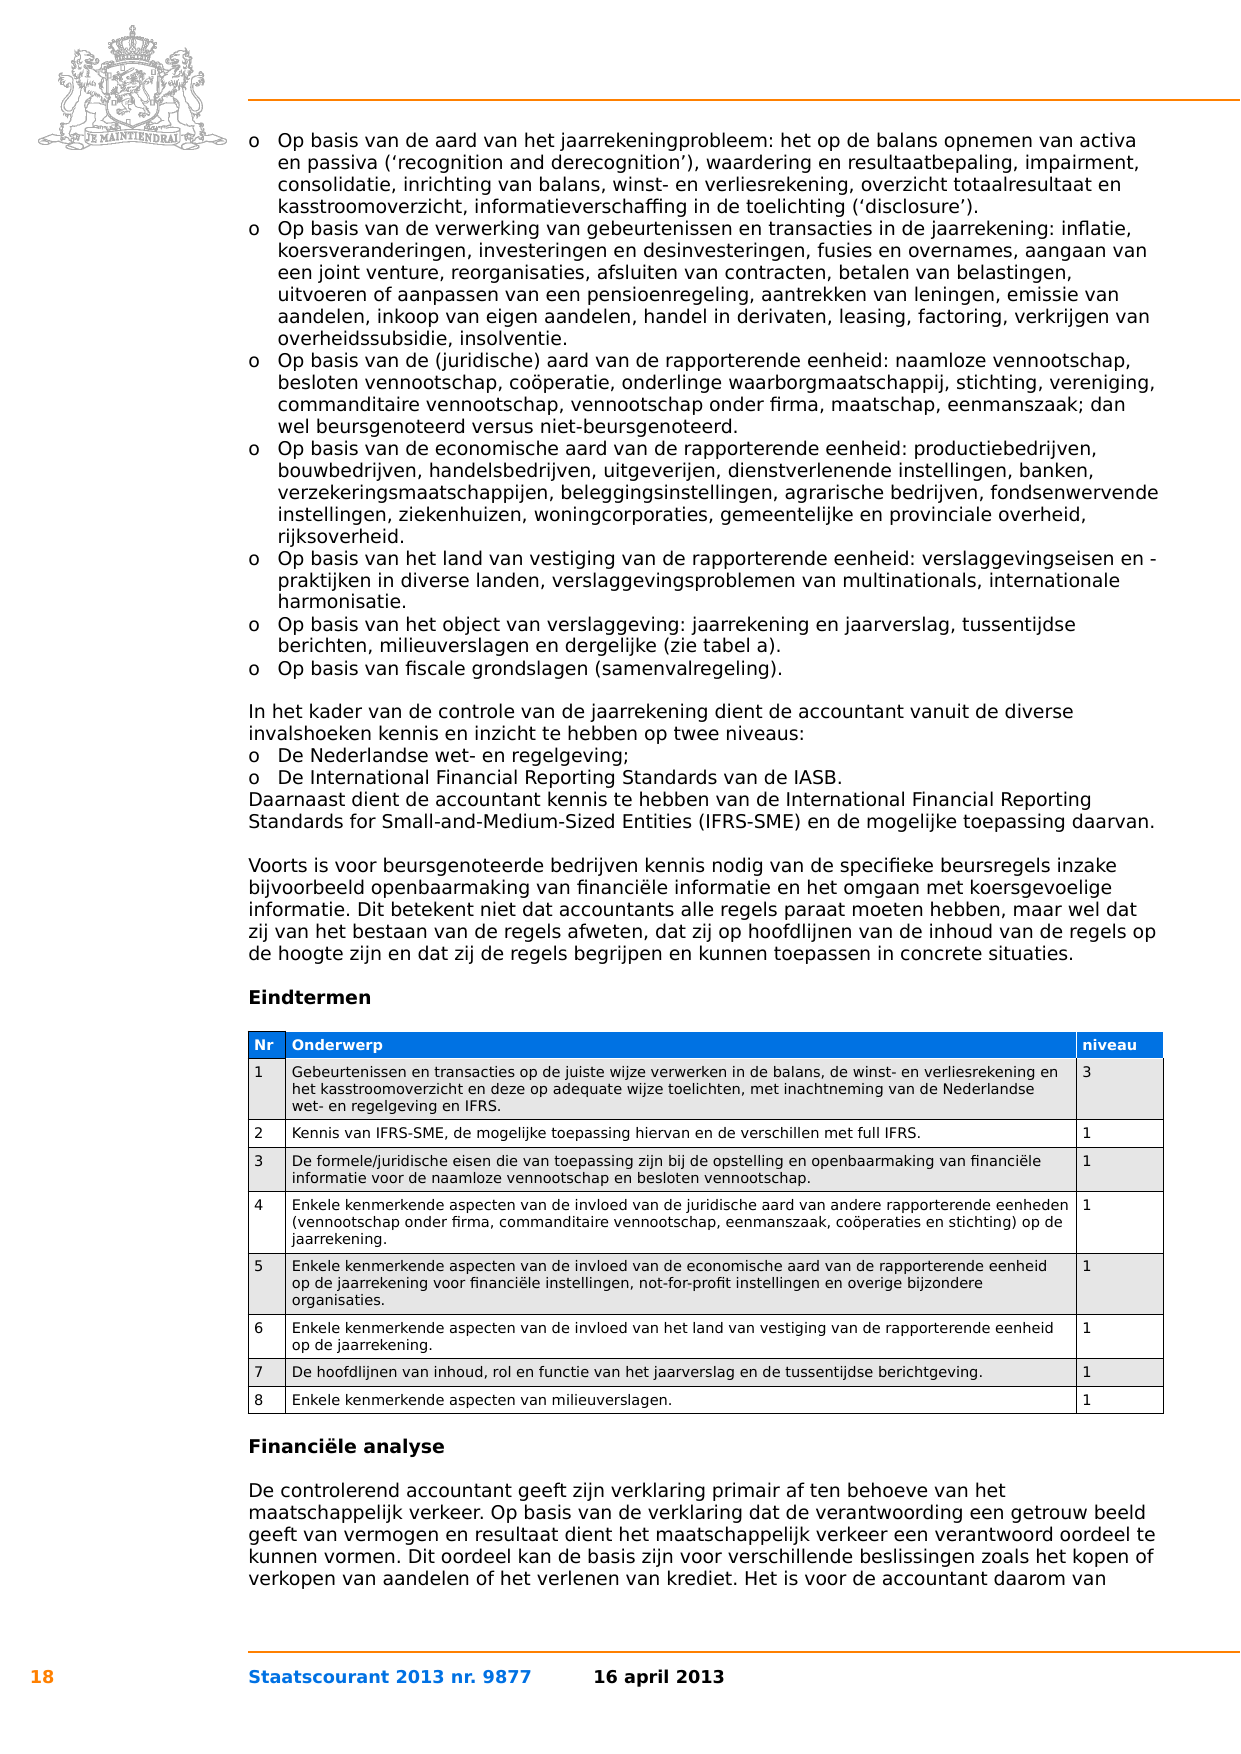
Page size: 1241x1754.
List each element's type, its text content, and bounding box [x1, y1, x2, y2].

text De controlerend accountant geeft zijn verklaring primair af ten behoeve van het maatschappelijk verkeer. Op basis van de verklaring dat de verantwoording een getrouw beeld geeft van vermogen en resultaat dient het maatschappelijk verkeer een verantwoord oordeel te kunnen vormen. Dit oordeel kan de basis zijn voor verschillende beslissingen zoals het kopen of verkopen van aandelen of het verlenen van krediet. Het is voor de accountant daarom van [248, 1480, 1163, 1590]
text Voorts is voor beursgenoteerde bedrijven kennis nodig van de specifieke beursregels inzake bijvoorbeeld openbaarmaking van financiële informatie en het omgaan met koersgevoelige informatie. Dit betekent niet dat accountants alle regels paraat moeten hebben, maar wel dat zij van het bestaan van de regels afweten, dat zij op hoofdlijnen van de inhoud van de regels op de hoogte zijn en dat zij de regels begrijpen en kunnen toepassen in concrete situaties. [248, 855, 1163, 965]
table_cell 2 [249, 1120, 285, 1147]
table_cell 1 [1077, 1359, 1163, 1386]
table_header Onderwerp [286, 1032, 1076, 1058]
subtitle Eindtermen [248, 987, 1163, 1009]
text Daarnaast dient de accountant kennis te hebben van de International Financial Reporting Standards for Small-and-Medium-Sized Entities (IFRS-SME) en de mogelijke toepassing daarvan. [248, 789, 1163, 833]
table_cell 8 [249, 1387, 285, 1413]
table_cell Kennis van IFRS-SME, de mogelijke toepassing hiervan en de verschillen met full IFRS. [286, 1120, 1076, 1147]
text In het kader van de controle van de jaarrekening dient de accountant vanuit de diverse invalshoeken kennis en inzicht te hebben op twee niveaus: [248, 701, 1163, 745]
table_cell 3 [1077, 1059, 1163, 1119]
subtitle Financiële analyse [248, 1436, 1163, 1458]
table_cell Gebeurtenissen en transacties op de juiste wijze verwerken in de balans, de winst- en verliesrekening en het kasstroomoverzicht en deze op adequate wijze toelichten, met inachtneming van de Nederlandse wet- en regelgeving en IFRS. [286, 1059, 1076, 1119]
table_cell Enkele kenmerkende aspecten van de invloed van de juridische aard van andere rapporterende eenheden (vennootschap onder firma, commanditaire vennootschap, eenmanszaak, coöperaties en stichting) op de jaarrekening. [286, 1192, 1076, 1252]
table_cell 1 [1077, 1387, 1163, 1413]
text o Op basis van het land van vestiging van de rapporterende eenheid: verslaggevingseisen en -praktijken in diverse landen, verslaggevingsproblemen van multinationals, internationale harmonisatie. [248, 547, 1163, 613]
table_header Nr [249, 1032, 285, 1058]
text o Op basis van het object van verslaggeving: jaarrekening en jaarverslag, tussentijdse berichten, milieuverslagen en dergelijke (zie tabel a). [248, 613, 1163, 657]
table_cell Enkele kenmerkende aspecten van de invloed van het land van vestiging van de rapporterende eenheid op de jaarrekening. [286, 1315, 1076, 1358]
table_cell 7 [249, 1359, 285, 1386]
text o Op basis van de verwerking van gebeurtenissen en transacties in de jaarrekening: inflatie, koersveranderingen, investeringen en desinvesteringen, fusies en overnames, aangaan van een joint venture, reorganisaties, afsluiten van contracten, betalen van belastingen, uitvoeren of aanpassen van een pensioenregeling, aantrekken van leningen, emissie van aandelen, inkoop van eigen aandelen, handel in derivaten, leasing, factoring, verkrijgen van overheidssubsidie, insolventie. [248, 218, 1163, 350]
table_cell 1 [1077, 1148, 1163, 1191]
table_cell 6 [249, 1315, 285, 1358]
table_cell 5 [249, 1254, 285, 1314]
table_cell 1 [249, 1059, 285, 1119]
table_cell 1 [1077, 1315, 1163, 1358]
picture [38, 25, 227, 150]
text o Op basis van de (juridische) aard van de rapporterende eenheid: naamloze vennootschap, besloten vennootschap, coöperatie, onderlinge waarborgmaatschappij, stichting, vereniging, commanditaire vennootschap, vennootschap onder firma, maatschap, eenmanszaak; dan wel beursgenoteerd versus niet-beursgenoteerd. [248, 350, 1163, 438]
table_cell 1 [1077, 1254, 1163, 1314]
text o Op basis van de aard van het jaarrekeningprobleem: het op de balans opnemen van activa en passiva (‘recognition and derecognition’), waardering en resultaatbepaling, impairment, consolidatie, inrichting van balans, winst- en verliesrekening, overzicht totaalresultaat en kasstroomoverzicht, informatieverschaffing in de toelichting (‘disclosure’). [248, 130, 1163, 218]
table_cell De formele/juridische eisen die van toepassing zijn bij de opstelling en openbaarmaking van financiële informatie voor de naamloze vennootschap en besloten vennootschap. [286, 1148, 1076, 1191]
table_cell De hoofdlijnen van inhoud, rol en functie van het jaarverslag en de tussentijdse berichtgeving. [286, 1359, 1076, 1386]
text o Op basis van fiscale grondslagen (samenvalregeling). [248, 657, 1163, 679]
table_header niveau [1077, 1032, 1163, 1058]
table_cell Enkele kenmerkende aspecten van de invloed van de economische aard van de rapporterende eenheid op de jaarrekening voor financiële instellingen, not-for-profit instellingen en overige bijzondere organisaties. [286, 1254, 1076, 1314]
text o De International Financial Reporting Standards van de IASB. [248, 767, 1163, 789]
table_cell 1 [1077, 1120, 1163, 1147]
table_cell 3 [249, 1148, 285, 1191]
text o De Nederlandse wet- en regelgeving; [248, 745, 1163, 767]
table_cell 1 [1077, 1192, 1163, 1252]
table_cell 4 [249, 1192, 285, 1252]
text o Op basis van de economische aard van de rapporterende eenheid: productiebedrijven, bouwbedrijven, handelsbedrijven, uitgeverijen, dienstverlenende instellingen, banken, verzekeringsmaatschappijen, beleggingsinstellingen, agrarische bedrijven, fondsenwervende instellingen, ziekenhuizen, woningcorporaties, gemeentelijke en provinciale overheid, rijksoverheid. [248, 438, 1163, 547]
table_cell Enkele kenmerkende aspecten van milieuverslagen. [286, 1387, 1076, 1413]
